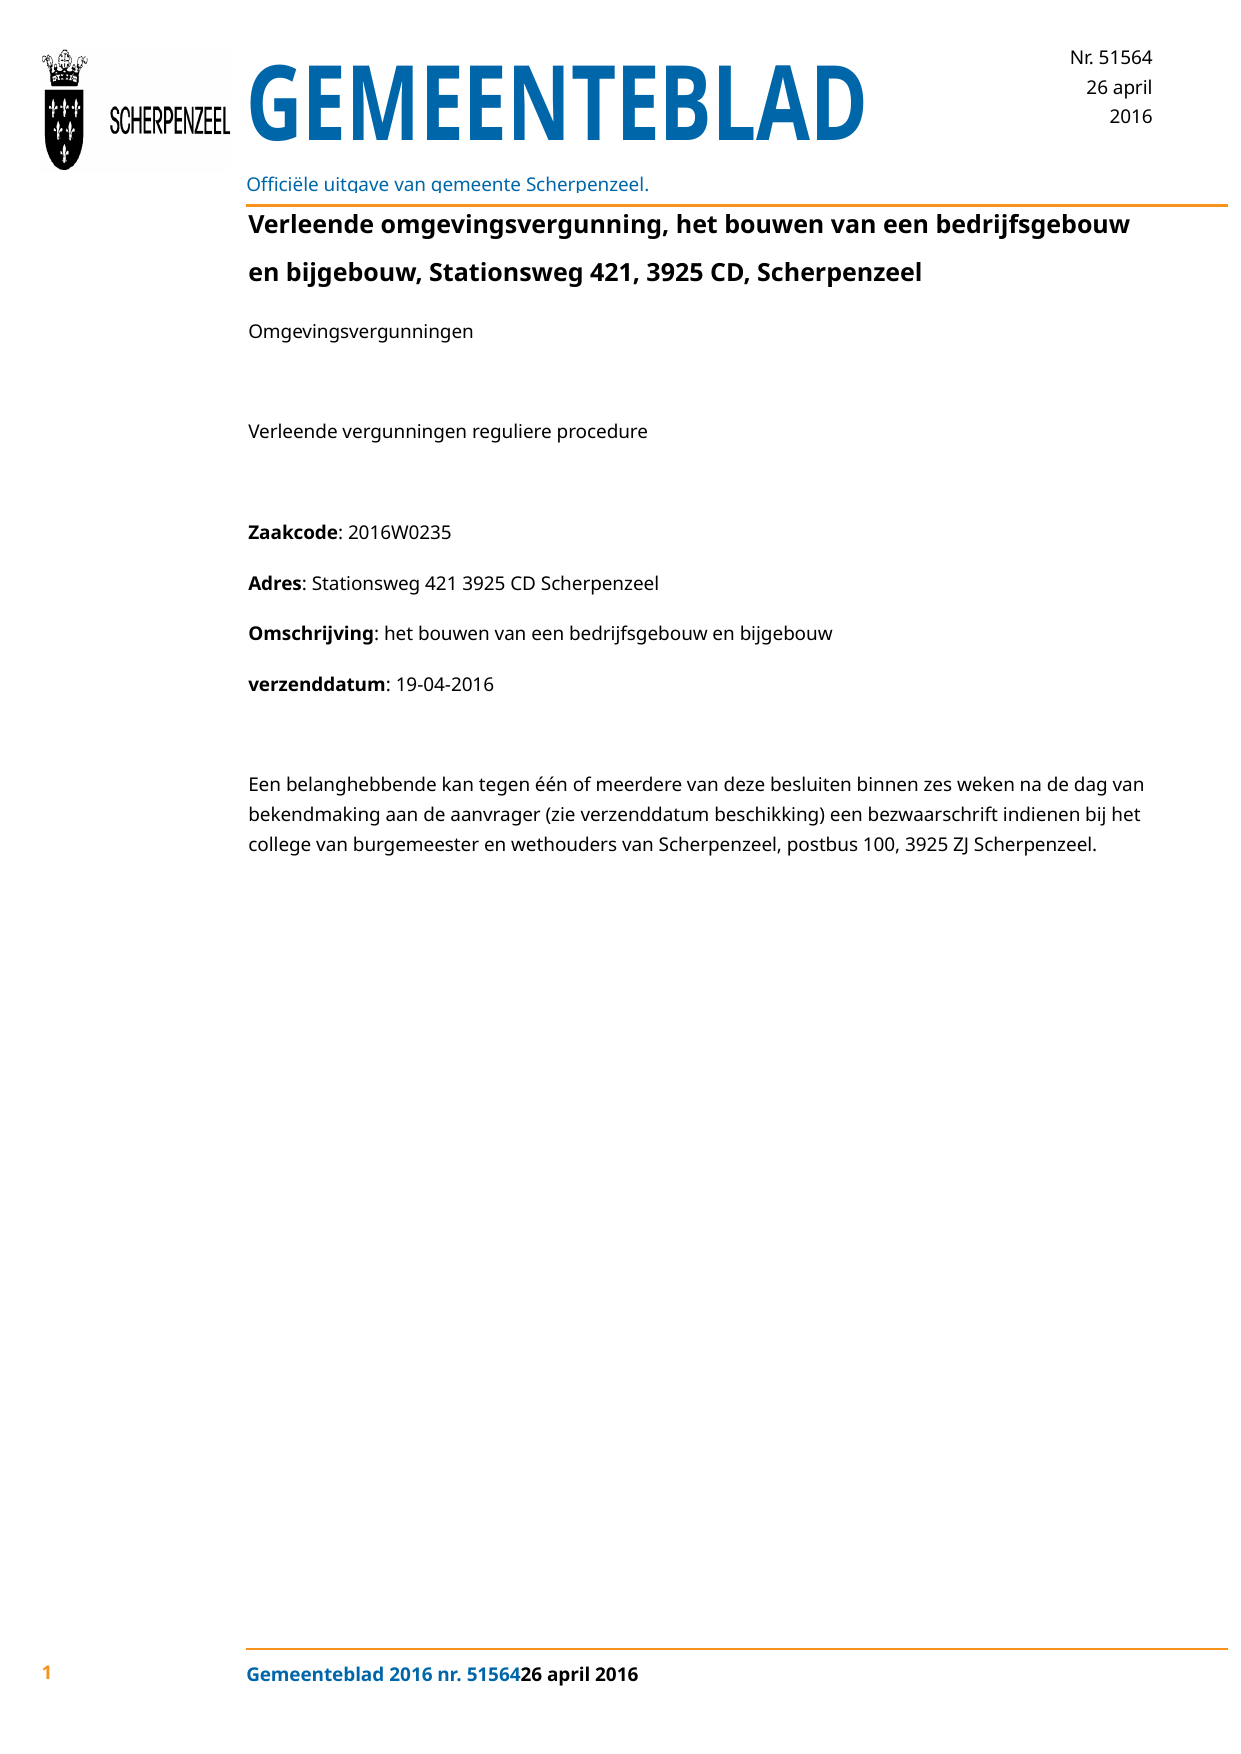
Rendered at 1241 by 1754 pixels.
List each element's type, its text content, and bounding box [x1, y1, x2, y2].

text Omschrijving: het bouwen van een bedrijfsgebouw en bijgebouw [248, 620, 1152, 646]
text Verleende omgevingsvergunning, het bouwen van een bedrijfsgebouw en bijgebouw, Stationsweg 421, 3925 CD, Scherpenzeel [248, 207, 1152, 288]
text Adres: Stationsweg 421 3925 CD Scherpenzeel [248, 570, 1152, 596]
text Zaakcode: 2016W0235 [248, 519, 1152, 545]
text Een belanghebbende kan tegen één of meerdere van deze besluiten binnen zes weken na de dag van bekendmaking aan de aanvrager (zie verzenddatum beschikking) een bezwaarschrift indienen bij het college van burgemeester en wethouders van Scherpenzeel, postbus 100, 3925 ZJ Scherpenzeel. [248, 772, 1152, 857]
text Verleende vergunningen reguliere procedure [248, 419, 1152, 444]
text Omgevingsvergunningen [248, 318, 1152, 344]
text verzenddatum: 19-04-2016 [248, 671, 1152, 697]
picture [41, 47, 231, 172]
